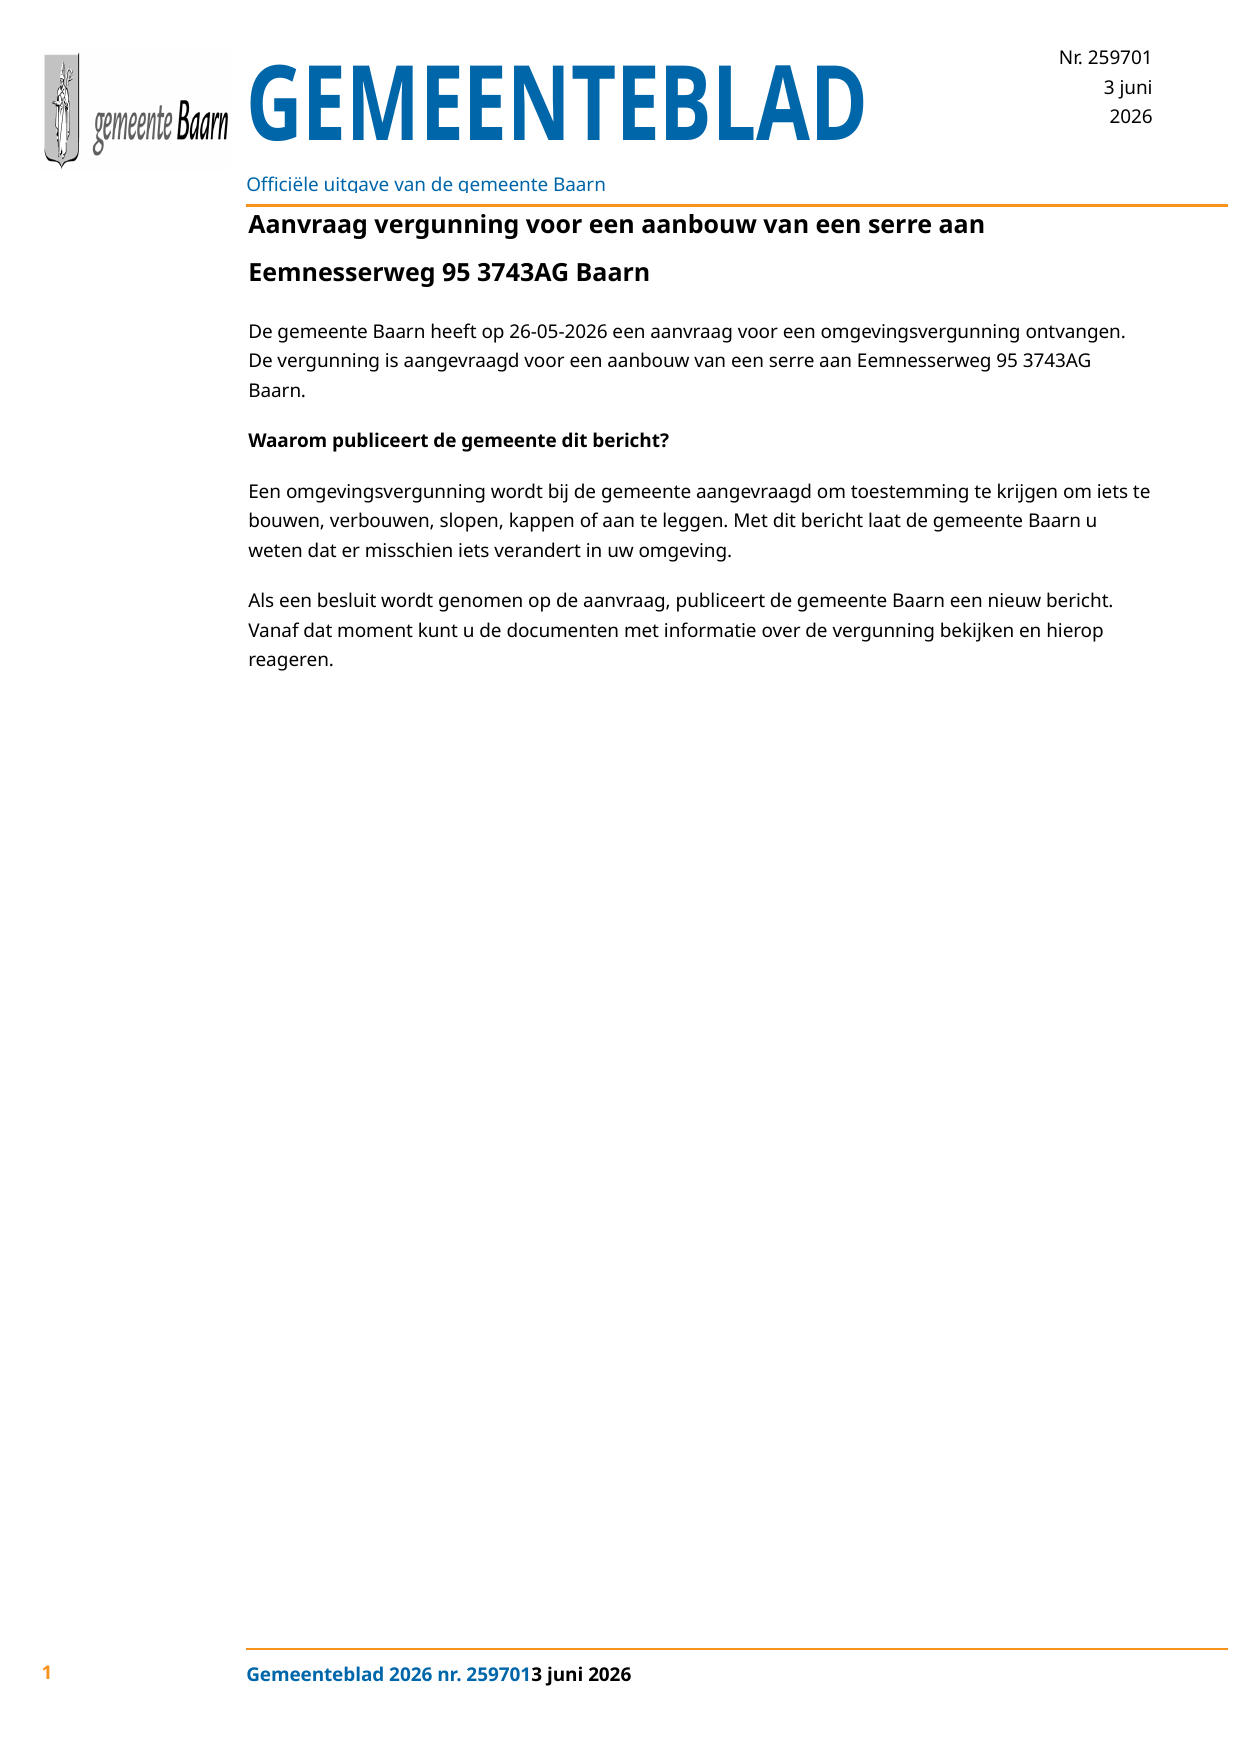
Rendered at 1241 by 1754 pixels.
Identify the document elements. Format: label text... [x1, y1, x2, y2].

text Een omgevingsvergunning wordt bij de gemeente aangevraagd om toestemming te krijgen om iets te bouwen, verbouwen, slopen, kappen of aan te leggen. Met dit bericht laat de gemeente Baarn u weten dat er misschien iets verandert in uw omgeving. [248, 478, 1152, 563]
text Aanvraag vergunning voor een aanbouw van een serre aan Eemnesserweg 95 3743AG Baarn [248, 207, 1152, 288]
text Waarom publiceert de gemeente dit bericht? [248, 427, 1152, 453]
picture [41, 47, 231, 172]
text Als een besluit wordt genomen op de aanvraag, publiceert de gemeente Baarn een nieuw bericht. Vanaf dat moment kunt u de documenten met informatie over de vergunning bekijken en hierop reageren. [248, 587, 1152, 672]
text De gemeente Baarn heeft op 26-05-2026 een aanvraag voor een omgevingsvergunning ontvangen. De vergunning is aangevraagd voor een aanbouw van een serre aan Eemnesserweg 95 3743AG Baarn. [248, 318, 1152, 403]
